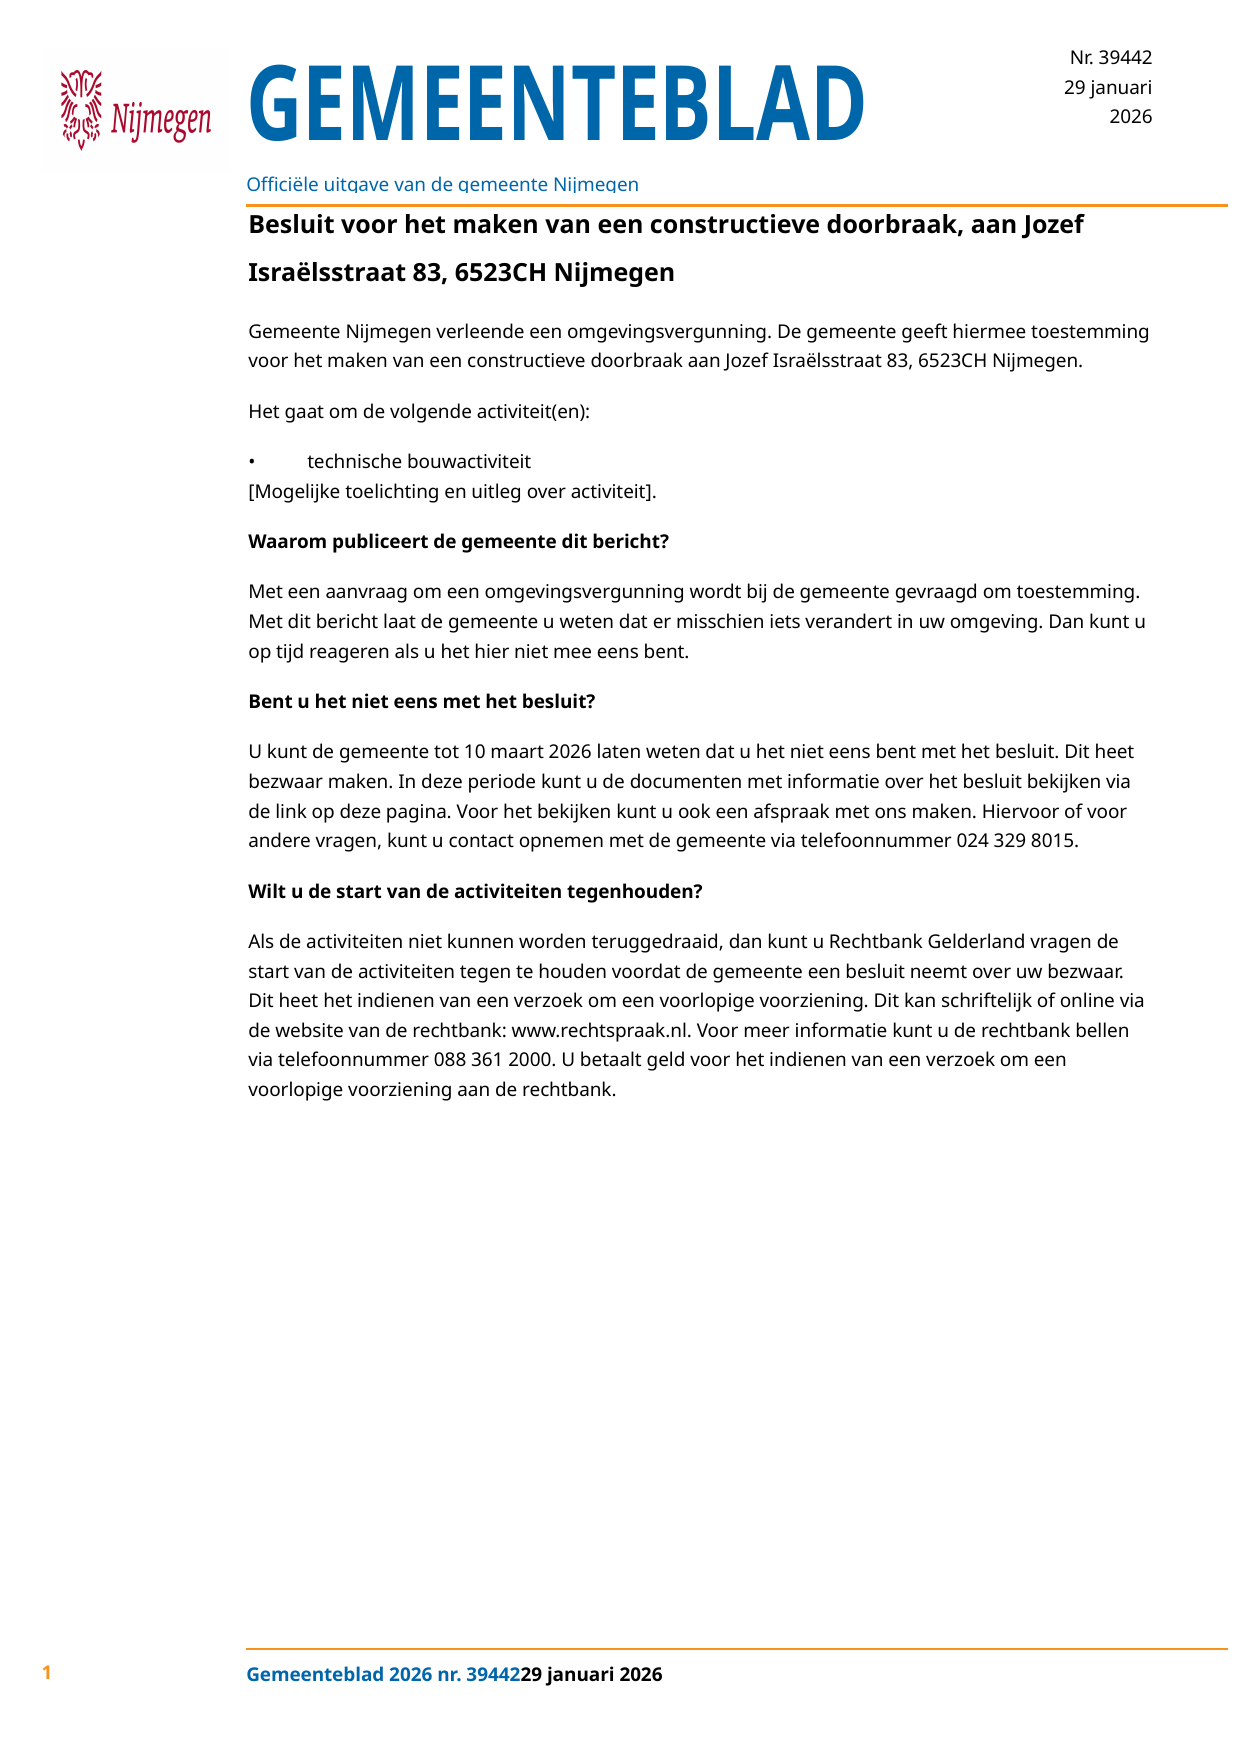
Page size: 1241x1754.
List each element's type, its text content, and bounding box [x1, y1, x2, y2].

text Waarom publiceert de gemeente dit bericht? [248, 528, 1152, 554]
text U kunt de gemeente tot 10 maart 2026 laten weten dat u het niet eens bent met het besluit. Dit heet bezwaar maken. In deze periode kunt u de documenten met informatie over het besluit bekijken via de link op deze pagina. Voor het bekijken kunt u ook een afspraak met ons maken. Hiervoor of voor andere vragen, kunt u contact opnemen met de gemeente via telefoonnummer 024 329 8015. [248, 739, 1152, 853]
text Als de activiteiten niet kunnen worden teruggedraaid, dan kunt u Rechtbank Gelderland vragen de start van de activiteiten tegen te houden voordat de gemeente een besluit neemt over uw bezwaar. Dit heet het indienen van een verzoek om een voorlopige voorziening. Dit kan schriftelijk of online via de website van de rechtbank: www.rechtspraak.nl. Voor meer informatie kunt u de rechtbank bellen via telefoonnummer 088 361 2000. U betaalt geld voor het indienen van een verzoek om een voorlopige voorziening aan de rechtbank. [248, 928, 1152, 1102]
text Het gaat om de volgende activiteit(en): [248, 398, 1152, 424]
text Besluit voor het maken van een constructieve doorbraak, aan Jozef Israëlsstraat 83, 6523CH Nijmegen [248, 207, 1152, 288]
list technische bouwactiviteit [248, 448, 1152, 474]
text Met een aanvraag om een omgevingsvergunning wordt bij de gemeente gevraagd om toestemming. Met dit bericht laat de gemeente u weten dat er misschien iets verandert in uw omgeving. Dan kunt u op tijd reageren als u het hier niet mee eens bent. [248, 579, 1152, 664]
text Gemeente Nijmegen verleende een omgevingsvergunning. De gemeente geeft hiermee toestemming voor het maken van een constructieve doorbraak aan Jozef Israëlsstraat 83, 6523CH Nijmegen. [248, 318, 1152, 373]
text [Mogelijke toelichting en uitleg over activiteit]. [248, 478, 1152, 504]
text Bent u het niet eens met het besluit? [248, 688, 1152, 714]
text Wilt u de start van de activiteiten tegenhouden? [248, 878, 1152, 904]
picture [41, 47, 231, 172]
